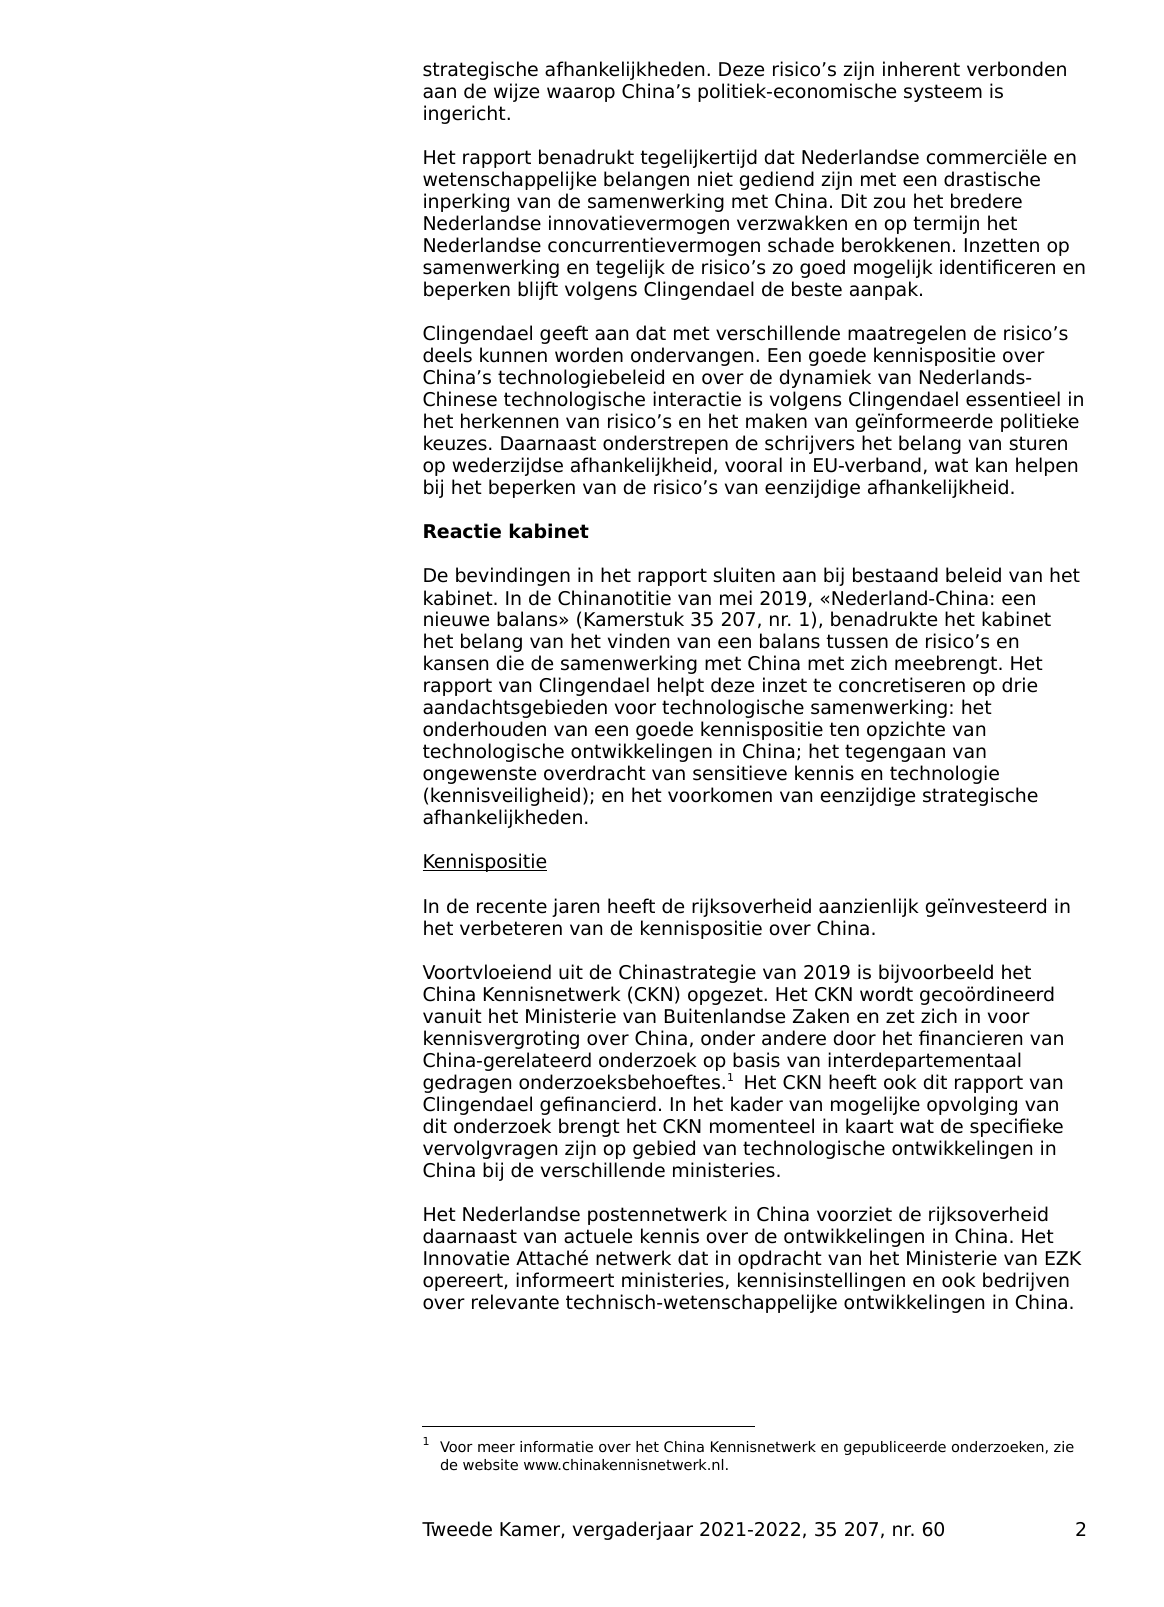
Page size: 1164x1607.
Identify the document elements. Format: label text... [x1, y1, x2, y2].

text In de recente jaren heeft de rijksoverheid aanzienlijk geïnvesteerd in het verbeteren van de kennispositie over China. [422, 896, 1087, 939]
subtitle Reactie kabinet [422, 521, 1087, 543]
subtitle Kennispositie [422, 851, 1087, 873]
text Voortvloeiend uit de Chinastrategie van 2019 is bijvoorbeeld het China Kennisnetwerk (CKN) opgezet. Het CKN wordt gecoördineerd vanuit het Ministerie van Buitenlandse Zaken en zet zich in voor kennisvergroting over China, onder andere door het financieren van China-gerelateerd onderzoek op basis van interdepartementaal gedragen onderzoeksbehoeftes. Het CKN heeft ook dit rapport van Clingendael gefinancierd. In het kader van mogelijke opvolging van dit onderzoek brengt het CKN momenteel in kaart wat de specifieke vervolgvragen zijn op gebied van technologische ontwikkelingen in China bij de verschillende ministeries. [422, 962, 1087, 1181]
text De bevindingen in het rapport sluiten aan bij bestaand beleid van het kabinet. In de Chinanotitie van mei 2019, «Nederland-China: een nieuwe balans» (Kamerstuk 35 207, nr. 1), benadrukte het kabinet het belang van het vinden van een balans tussen de risico’s en kansen die de samenwerking met China met zich meebrengt. Het rapport van Clingendael helpt deze inzet te concretiseren op drie aandachtsgebieden voor technologische samenwerking: het onderhouden van een goede kennispositie ten opzichte van technologische ontwikkelingen in China; het tegengaan van ongewenste overdracht van sensitieve kennis en technologie (kennisveiligheid); en het voorkomen van eenzijdige strategische afhankelijkheden. [422, 565, 1087, 829]
text Clingendael geeft aan dat met verschillende maatregelen de risico’s deels kunnen worden ondervangen. Een goede kennispositie over China’s technologiebeleid en over de dynamiek van Nederlands-Chinese technologische interactie is volgens Clingendael essentieel in het herkennen van risico’s en het maken van geïnformeerde politieke keuzes. Daarnaast onderstrepen de schrijvers het belang van sturen op wederzijdse afhankelijkheid, vooral in EU-verband, wat kan helpen bij het beperken van de risico’s van eenzijdige afhankelijkheid. [422, 323, 1087, 499]
text Het Nederlandse postennetwerk in China voorziet de rijksoverheid daarnaast van actuele kennis over de ontwikkelingen in China. Het Innovatie Attaché netwerk dat in opdracht van het Ministerie van EZK opereert, informeert ministeries, kennisinstellingen en ook bedrijven over relevante technisch-wetenschappelijke ontwikkelingen in China. [422, 1204, 1087, 1313]
text Het rapport benadrukt tegelijkertijd dat Nederlandse commerciële en wetenschappelijke belangen niet gediend zijn met een drastische inperking van de samenwerking met China. Dit zou het bredere Nederlandse innovatievermogen verzwakken en op termijn het Nederlandse concurrentievermogen schade berokkenen. Inzetten op samenwerking en tegelijk de risico’s zo goed mogelijk identificeren en beperken blijft volgens Clingendael de beste aanpak. [422, 147, 1087, 301]
text strategische afhankelijkheden. Deze risico’s zijn inherent verbonden aan de wijze waarop China’s politiek-economische systeem is ingericht. [422, 59, 1087, 125]
text Voor meer informatie over het China Kennisnetwerk en gepubliceerde onderzoeken, zie de website www.chinakennisnetwerk.nl. [422, 1435, 1087, 1474]
